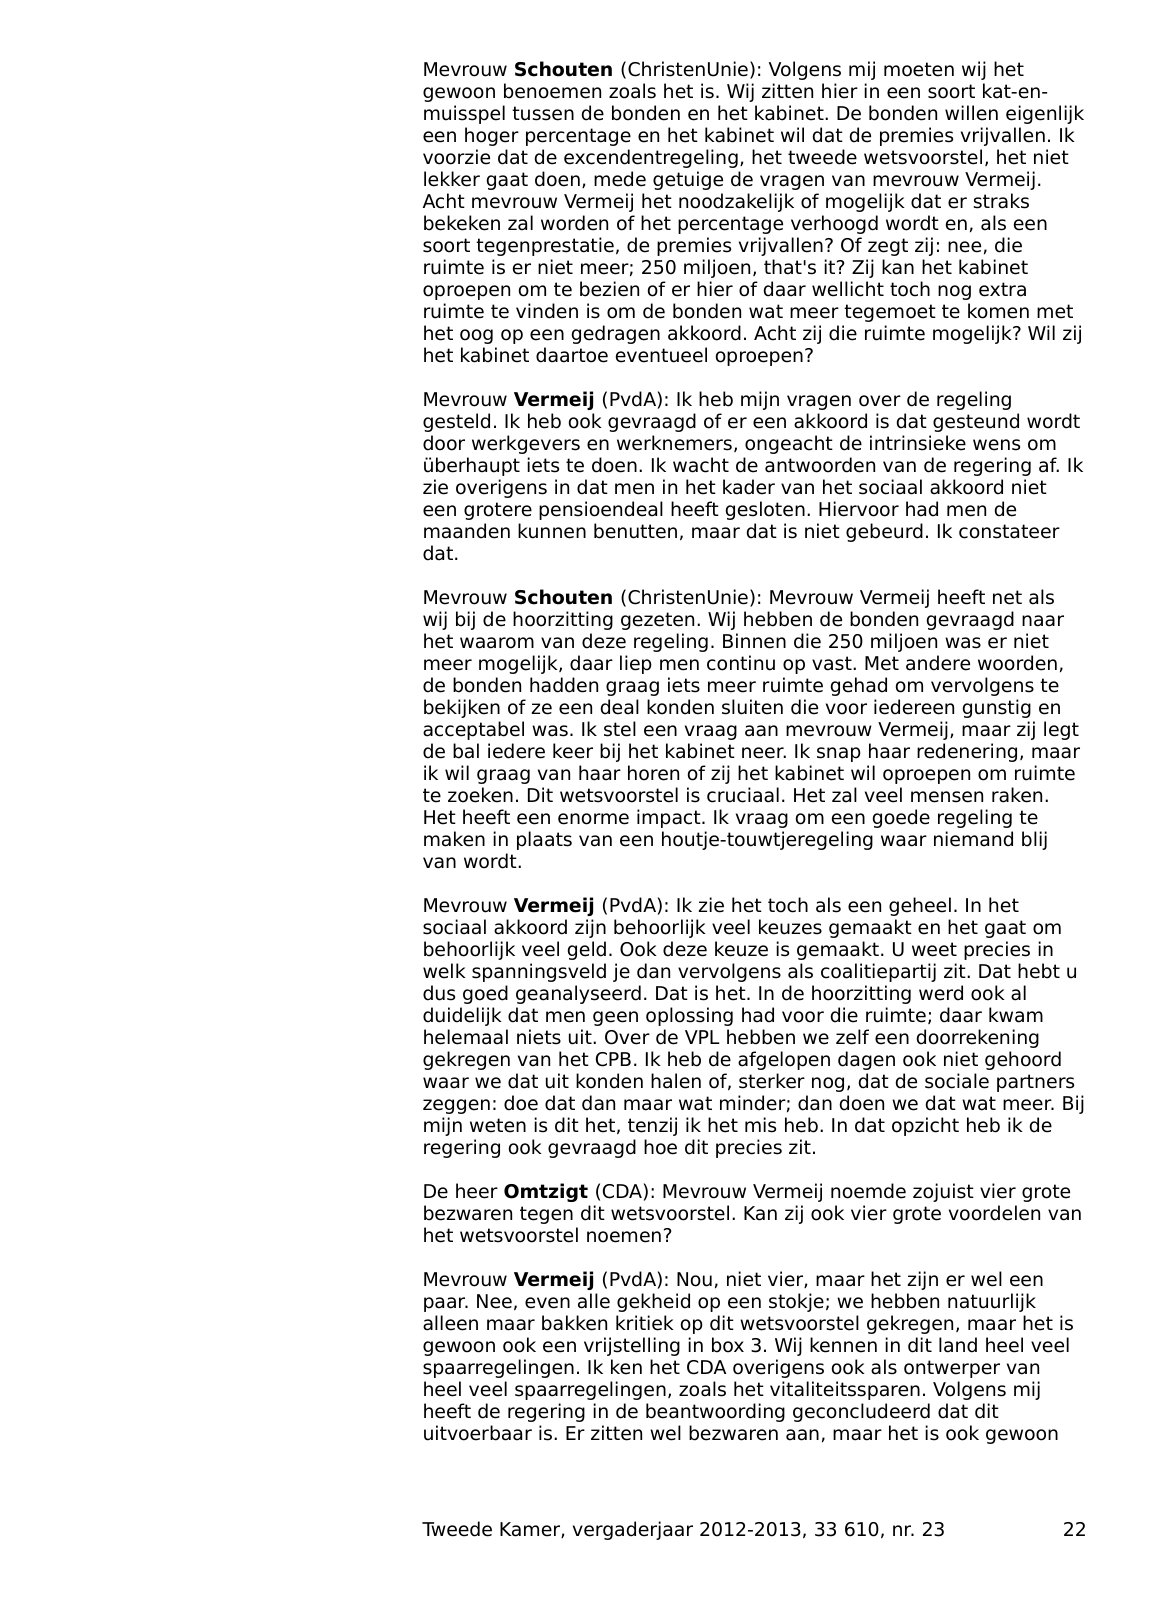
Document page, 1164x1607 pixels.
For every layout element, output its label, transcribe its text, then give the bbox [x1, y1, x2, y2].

text Mevrouw Schouten (ChristenUnie): Mevrouw Vermeij heeft net als wij bij de hoorzitting gezeten. Wij hebben de bonden gevraagd naar het waarom van deze regeling. Binnen die 250 miljoen was er niet meer mogelijk, daar liep men continu op vast. Met andere woorden, de bonden hadden graag iets meer ruimte gehad om vervolgens te bekijken of ze een deal konden sluiten die voor iedereen gunstig en acceptabel was. Ik stel een vraag aan mevrouw Vermeij, maar zij legt de bal iedere keer bij het kabinet neer. Ik snap haar redenering, maar ik wil graag van haar horen of zij het kabinet wil oproepen om ruimte te zoeken. Dit wetsvoorstel is cruciaal. Het zal veel mensen raken. Het heeft een enorme impact. Ik vraag om een goede regeling te maken in plaats van een houtje-touwtjeregeling waar niemand blij van wordt. [422, 587, 1087, 873]
text De heer Omtzigt (CDA): Mevrouw Vermeij noemde zojuist vier grote bezwaren tegen dit wetsvoorstel. Kan zij ook vier grote voordelen van het wetsvoorstel noemen? [422, 1181, 1087, 1247]
text Mevrouw Vermeij (PvdA): Ik zie het toch als een geheel. In het sociaal akkoord zijn behoorlijk veel keuzes gemaakt en het gaat om behoorlijk veel geld. Ook deze keuze is gemaakt. U weet precies in welk spanningsveld je dan vervolgens als coalitiepartij zit. Dat hebt u dus goed geanalyseerd. Dat is het. In de hoorzitting werd ook al duidelijk dat men geen oplossing had voor die ruimte; daar kwam helemaal niets uit. Over de VPL hebben we zelf een doorrekening gekregen van het CPB. Ik heb de afgelopen dagen ook niet gehoord waar we dat uit konden halen of, sterker nog, dat de sociale partners zeggen: doe dat dan maar wat minder; dan doen we dat wat meer. Bij mijn weten is dit het, tenzij ik het mis heb. In dat opzicht heb ik de regering ook gevraagd hoe dit precies zit. [422, 895, 1087, 1159]
text Mevrouw Schouten (ChristenUnie): Volgens mij moeten wij het gewoon benoemen zoals het is. Wij zitten hier in een soort kat-en-muisspel tussen de bonden en het kabinet. De bonden willen eigenlijk een hoger percentage en het kabinet wil dat de premies vrijvallen. Ik voorzie dat de excendentregeling, het tweede wetsvoorstel, het niet lekker gaat doen, mede getuige de vragen van mevrouw Vermeij. Acht mevrouw Vermeij het noodzakelijk of mogelijk dat er straks bekeken zal worden of het percentage verhoogd wordt en, als een soort tegenprestatie, de premies vrijvallen? Of zegt zij: nee, die ruimte is er niet meer; 250 miljoen, that's it? Zij kan het kabinet oproepen om te bezien of er hier of daar wellicht toch nog extra ruimte te vinden is om de bonden wat meer tegemoet te komen met het oog op een gedragen akkoord. Acht zij die ruimte mogelijk? Wil zij het kabinet daartoe eventueel oproepen? [422, 59, 1087, 367]
text Mevrouw Vermeij (PvdA): Nou, niet vier, maar het zijn er wel een paar. Nee, even alle gekheid op een stokje; we hebben natuurlijk alleen maar bakken kritiek op dit wetsvoorstel gekregen, maar het is gewoon ook een vrijstelling in box 3. Wij kennen in dit land heel veel spaarregelingen. Ik ken het CDA overigens ook als ontwerper van heel veel spaarregelingen, zoals het vitaliteitssparen. Volgens mij heeft de regering in de beantwoording geconcludeerd dat dit uitvoerbaar is. Er zitten wel bezwaren aan, maar het is ook gewoon [422, 1269, 1087, 1445]
text Mevrouw Vermeij (PvdA): Ik heb mijn vragen over de regeling gesteld. Ik heb ook gevraagd of er een akkoord is dat gesteund wordt door werkgevers en werknemers, ongeacht de intrinsieke wens om überhaupt iets te doen. Ik wacht de antwoorden van de regering af. Ik zie overigens in dat men in het kader van het sociaal akkoord niet een grotere pensioendeal heeft gesloten. Hiervoor had men de maanden kunnen benutten, maar dat is niet gebeurd. Ik constateer dat. [422, 389, 1087, 565]
